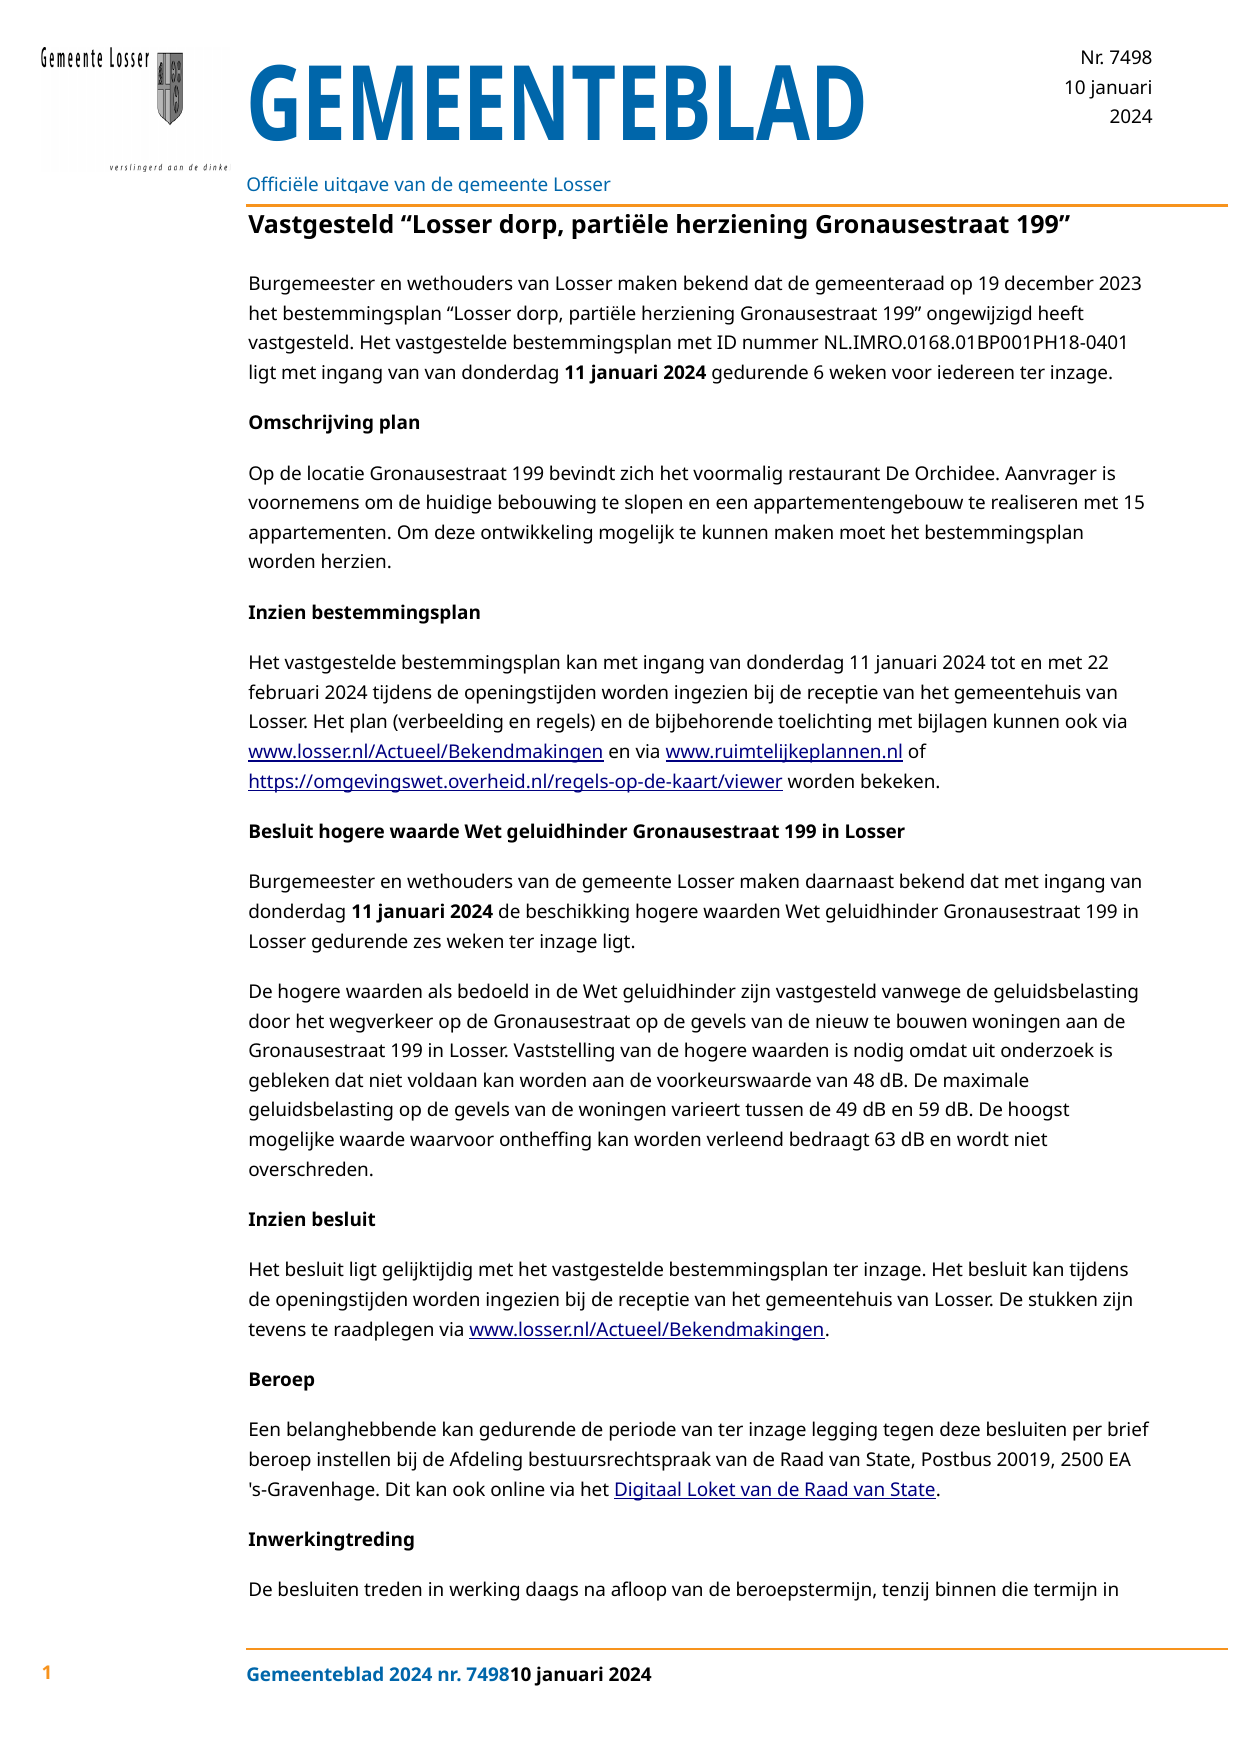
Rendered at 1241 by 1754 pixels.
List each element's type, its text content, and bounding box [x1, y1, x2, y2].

text Beroep [248, 1366, 1152, 1392]
text Op de locatie Gronausestraat 199 bevindt zich het voormalig restaurant De Orchidee. Aanvrager is voornemens om de huidige bebouwing te slopen en een appartementengebouw te realiseren met 15 appartementen. Om deze ontwikkeling mogelijk te kunnen maken moet het bestemmingsplan worden herzien. [248, 460, 1152, 574]
picture [41, 47, 231, 172]
text De besluiten treden in werking daags na afloop van de beroepstermijn, tenzij binnen die termijn in [248, 1577, 1152, 1602]
text Omschrijving plan [248, 409, 1152, 435]
text Het vastgestelde bestemmingsplan kan met ingang van donderdag 11 januari 2024 tot en met 22 februari 2024 tijdens de openingstijden worden ingezien bij de receptie van het gemeentehuis van Losser. Het plan (verbeelding en regels) en de bijbehorende toelichting met bijlagen kunnen ook via www.losser.nl/Actueel/Bekendmakingen en via www.ruimtelijkeplannen.nl of https://omgevingswet.overheid.nl/regels-op-de-kaart/viewer worden bekeken. [248, 649, 1152, 793]
text De hogere waarden als bedoeld in de Wet geluidhinder zijn vastgesteld vanwege de geluidsbelasting door het wegverkeer op de Gronausestraat op de gevels van de nieuw te bouwen woningen aan de Gronausestraat 199 in Losser. Vaststelling van de hogere waarden is nodig omdat uit onderzoek is gebleken dat niet voldaan kan worden aan de voorkeurswaarde van 48 dB. De maximale geluidsbelasting op de gevels van de woningen varieert tussen de 49 dB en 59 dB. De hoogst mogelijke waarde waarvoor ontheffing kan worden verleend bedraagt 63 dB en wordt niet overschreden. [248, 978, 1152, 1181]
text Burgemeester en wethouders van Losser maken bekend dat de gemeenteraad op 19 december 2023 het bestemmingsplan “Losser dorp, partiële herziening Gronausestraat 199” ongewijzigd heeft vastgesteld. Het vastgestelde bestemmingsplan met ID nummer NL.IMRO.0168.01BP001PH18-0401 ligt met ingang van van donderdag 11 januari 2024 gedurende 6 weken voor iedereen ter inzage. [248, 270, 1152, 385]
text Inzien bestemmingsplan [248, 599, 1152, 625]
text Vastgesteld “Losser dorp, partiële herziening Gronausestraat 199” [248, 207, 1152, 241]
text Inzien besluit [248, 1206, 1152, 1232]
text Inwerkingtreding [248, 1526, 1152, 1552]
text Het besluit ligt gelijktijdig met het vastgestelde bestemmingsplan ter inzage. Het besluit kan tijdens de openingstijden worden ingezien bij de receptie van het gemeentehuis van Losser. De stukken zijn tevens te raadplegen via www.losser.nl/Actueel/Bekendmakingen. [248, 1257, 1152, 1341]
text Een belanghebbende kan gedurende de periode van ter inzage legging tegen deze besluiten per brief beroep instellen bij de Afdeling bestuursrechtspraak van de Raad van State, Postbus 20019, 2500 EA 's-Gravenhage. Dit kan ook online via het Digitaal Loket van de Raad van State. [248, 1417, 1152, 1501]
text Besluit hogere waarde Wet geluidhinder Gronausestraat 199 in Losser [248, 818, 1152, 844]
text Burgemeester en wethouders van de gemeente Losser maken daarnaast bekend dat met ingang van donderdag 11 januari 2024 de beschikking hogere waarden Wet geluidhinder Gronausestraat 199 in Losser gedurende zes weken ter inzage ligt. [248, 869, 1152, 953]
